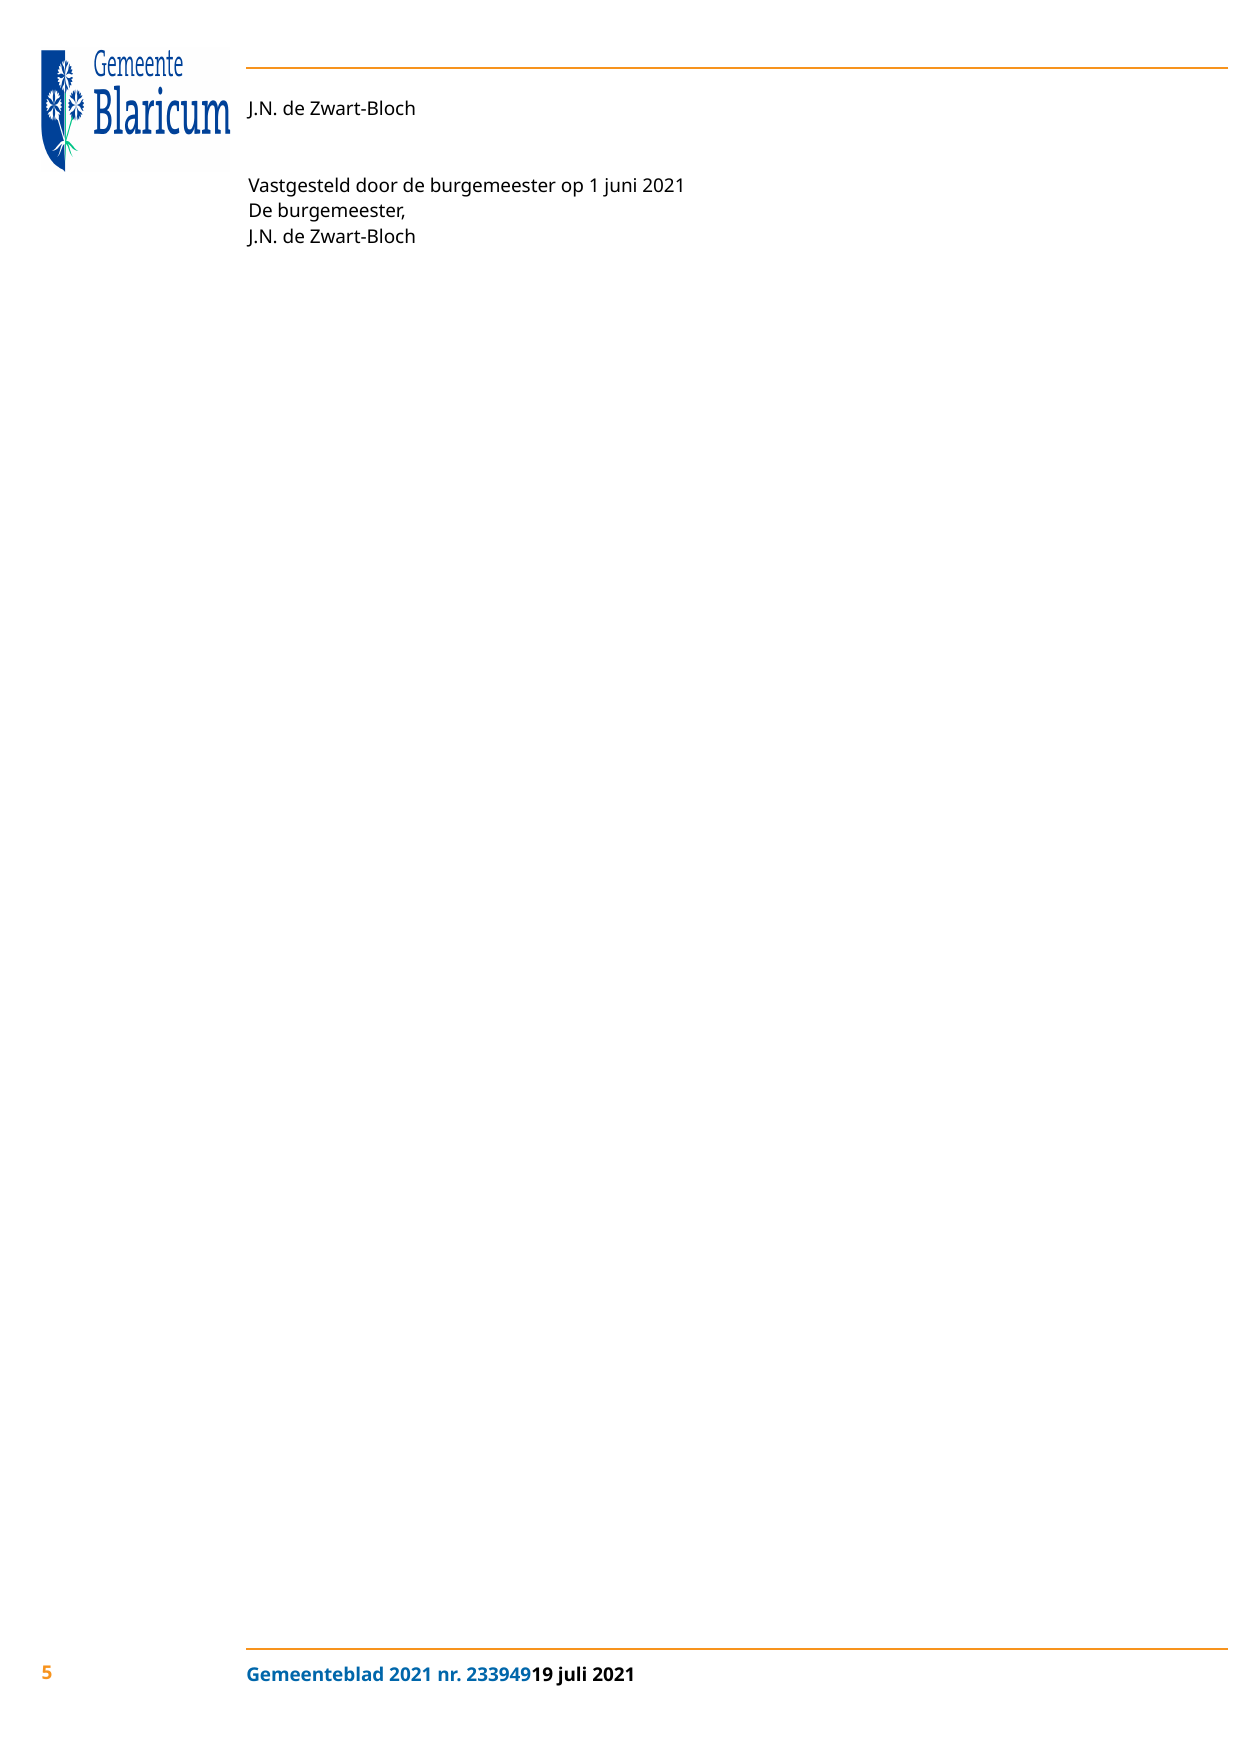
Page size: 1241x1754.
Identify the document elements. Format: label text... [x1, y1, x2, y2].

text J.N. de Zwart-Bloch [248, 223, 1152, 249]
picture [41, 47, 231, 172]
text De burgemeester, [248, 198, 1152, 223]
text Vastgesteld door de burgemeester op 1 juni 2021 [248, 172, 1152, 198]
text J.N. de Zwart-Bloch [248, 95, 1152, 121]
